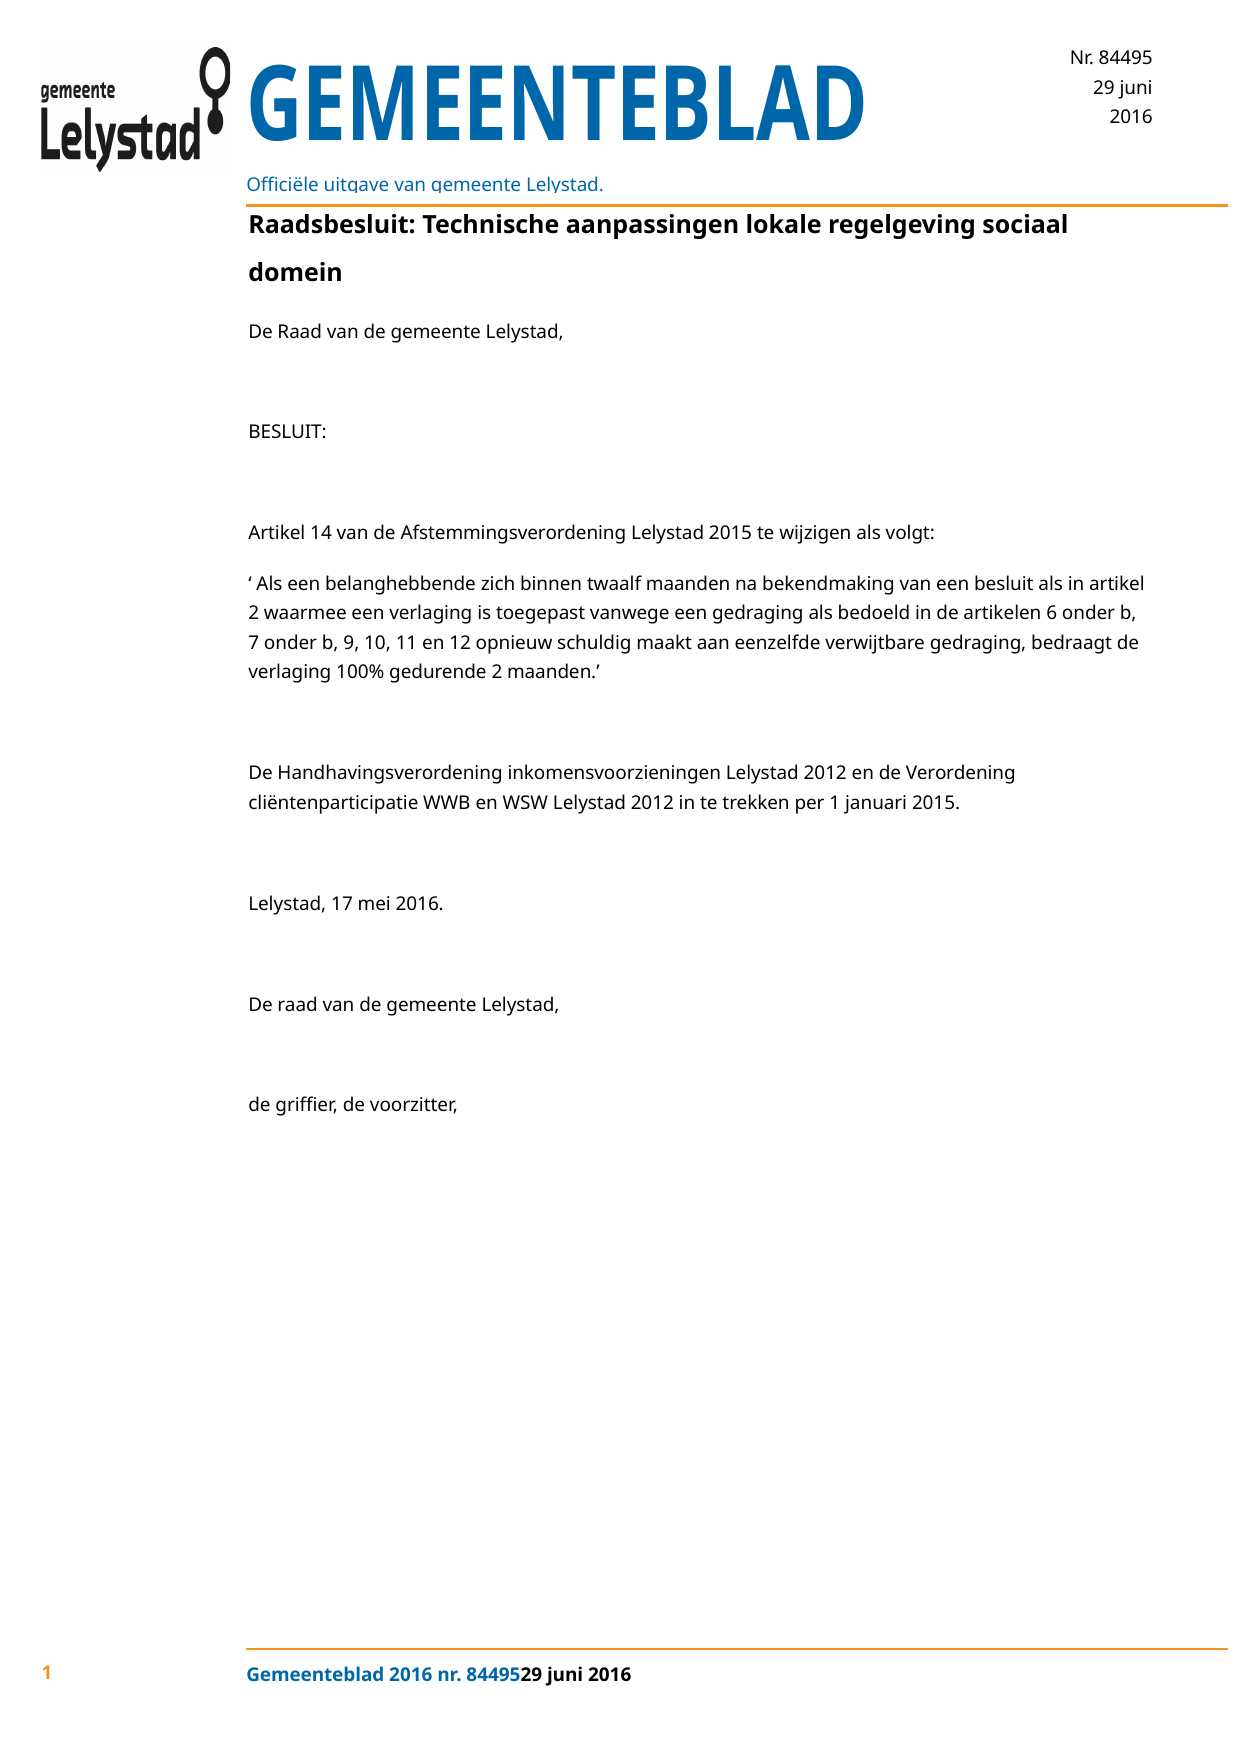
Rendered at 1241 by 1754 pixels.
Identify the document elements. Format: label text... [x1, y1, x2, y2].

text BESLUIT: [248, 419, 1152, 444]
text Artikel 14 van de Afstemmingsverordening Lelystad 2015 te wijzigen als volgt: [248, 519, 1152, 545]
text Raadsbesluit: Technische aanpassingen lokale regelgeving sociaal domein [248, 207, 1152, 288]
text Lelystad, 17 mei 2016. [248, 890, 1152, 916]
text de griffier, de voorzitter, [248, 1092, 1152, 1117]
text De raad van de gemeente Lelystad, [248, 991, 1152, 1017]
text De Handhavingsverordening inkomensvoorzieningen Lelystad 2012 en de Verordening cliëntenparticipatie WWB en WSW Lelystad 2012 in te trekken per 1 januari 2015. [248, 759, 1152, 815]
text De Raad van de gemeente Lelystad, [248, 318, 1152, 344]
picture [41, 47, 231, 172]
text ‘ Als een belanghebbende zich binnen twaalf maanden na bekendmaking van een besluit als in artikel 2 waarmee een verlaging is toegepast vanwege een gedraging als bedoeld in de artikelen 6 onder b, 7 onder b, 9, 10, 11 en 12 opnieuw schuldig maakt aan eenzelfde verwijtbare gedraging, bedraagt de verlaging 100% gedurende 2 maanden.’ [248, 570, 1152, 684]
